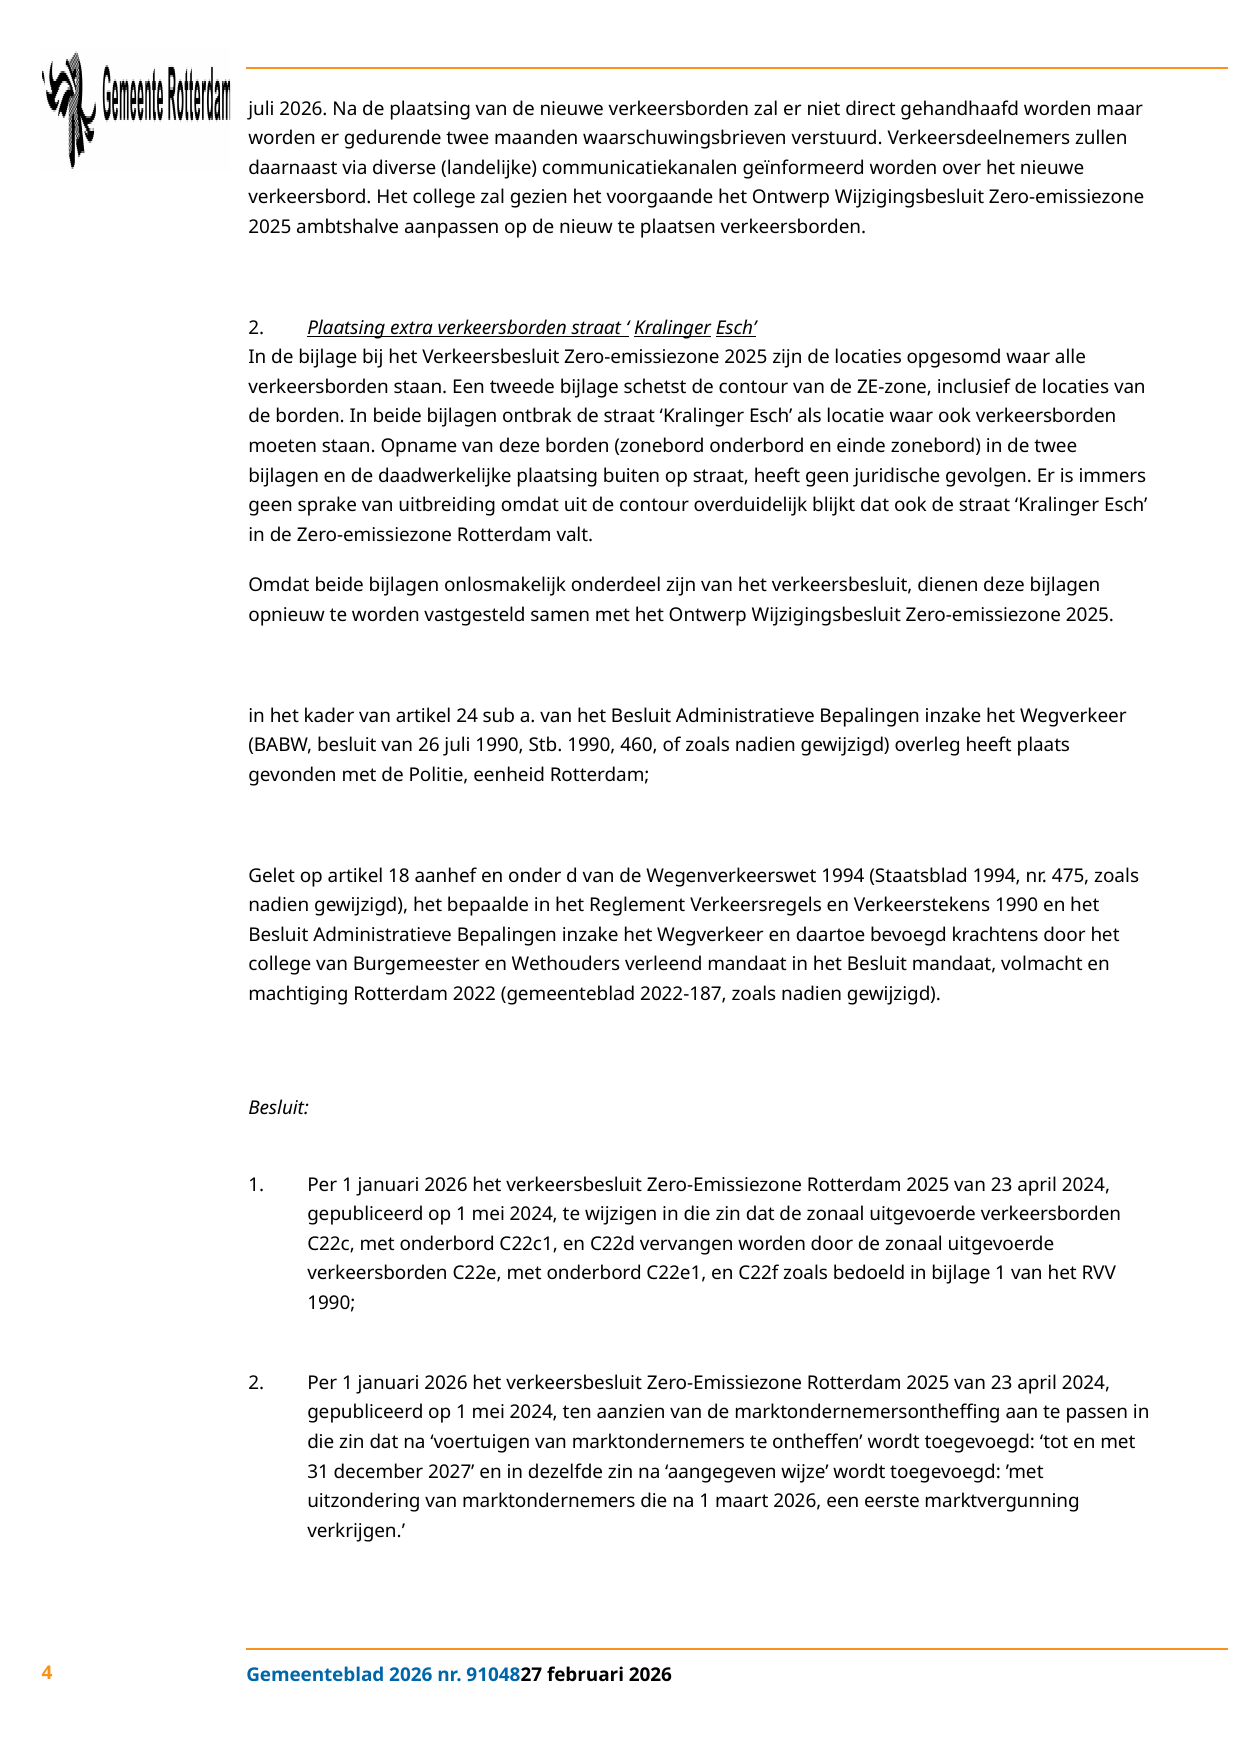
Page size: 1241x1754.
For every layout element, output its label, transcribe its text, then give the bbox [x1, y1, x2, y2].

list Plaatsing extra verkeersborden straat ‘ Kralinger Esch’ [248, 314, 1152, 340]
text juli 2026. Na de plaatsing van de nieuwe verkeersborden zal er niet direct gehandhaafd worden maar worden er gedurende twee maanden waarschuwingsbrieven verstuurd. Verkeersdeelnemers zullen daarnaast via diverse (landelijke) communicatiekanalen geïnformeerd worden over het nieuwe verkeersbord. Het college zal gezien het voorgaande het Ontwerp Wijzigingsbesluit Zero-emissiezone 2025 ambtshalve aanpassen op de nieuw te plaatsen verkeersborden. [248, 95, 1152, 239]
text Omdat beide bijlagen onlosmakelijk onderdeel zijn van het verkeersbesluit, dienen deze bijlagen opnieuw te worden vastgesteld samen met het Ontwerp Wijzigingsbesluit Zero-emissiezone 2025. [248, 571, 1152, 627]
list Per 1 januari 2026 het verkeersbesluit Zero-Emissiezone Rotterdam 2025 van 23 april 2024, gepubliceerd op 1 mei 2024, te wijzigen in die zin dat de zonaal uitgevoerde verkeersborden C22c, met onderbord C22c1, en C22d vervangen worden door de zonaal uitgevoerde verkeersborden C22e, met onderbord C22e1, en C22f zoals bedoeld in bijlage 1 van het RVV 1990; [248, 1171, 1152, 1315]
list Per 1 januari 2026 het verkeersbesluit Zero-Emissiezone Rotterdam 2025 van 23 april 2024, gepubliceerd op 1 mei 2024, ten aanzien van de marktondernemersontheffing aan te passen in die zin dat na ‘voertuigen van marktondernemers te ontheffen’ wordt toegevoegd: ‘tot en met 31 december 2027’ en in dezelfde zin na ‘aangegeven wijze’ wordt toegevoegd: ’met uitzondering van marktondernemers die na 1 maart 2026, een eerste marktvergunning verkrijgen.’ [248, 1369, 1152, 1543]
text in het kader van artikel 24 sub a. van het Besluit Administratieve Bepalingen inzake het Wegverkeer (BABW, besluit van 26 juli 1990, Stb. 1990, 460, of zoals nadien gewijzigd) overleg heeft plaats gevonden met de Politie, eenheid Rotterdam; [248, 702, 1152, 787]
text Besluit: [248, 1094, 1152, 1120]
picture [41, 47, 231, 172]
text In de bijlage bij het Verkeersbesluit Zero-emissiezone 2025 zijn de locaties opgesomd waar alle verkeersborden staan. Een tweede bijlage schetst de contour van de ZE-zone, inclusief de locaties van de borden. In beide bijlagen ontbrak de straat ‘Kralinger Esch’ als locatie waar ook verkeersborden moeten staan. Opname van deze borden (zonebord onderbord en einde zonebord) in de twee bijlagen en de daadwerkelijke plaatsing buiten op straat, heeft geen juridische gevolgen. Er is immers geen sprake van uitbreiding omdat uit de contour overduidelijk blijkt dat ook de straat ‘Kralinger Esch’ in de Zero-emissiezone Rotterdam valt. [248, 343, 1152, 547]
text Gelet op artikel 18 aanhef en onder d van de Wegenverkeerswet 1994 (Staatsblad 1994, nr. 475, zoals nadien gewijzigd), het bepaalde in het Reglement Verkeersregels en Verkeerstekens 1990 en het Besluit Administratieve Bepalingen inzake het Wegverkeer en daartoe bevoegd krachtens door het college van Burgemeester en Wethouders verleend mandaat in het Besluit mandaat, volmacht en machtiging Rotterdam 2022 (gemeenteblad 2022-187, zoals nadien gewijzigd). [248, 862, 1152, 1006]
